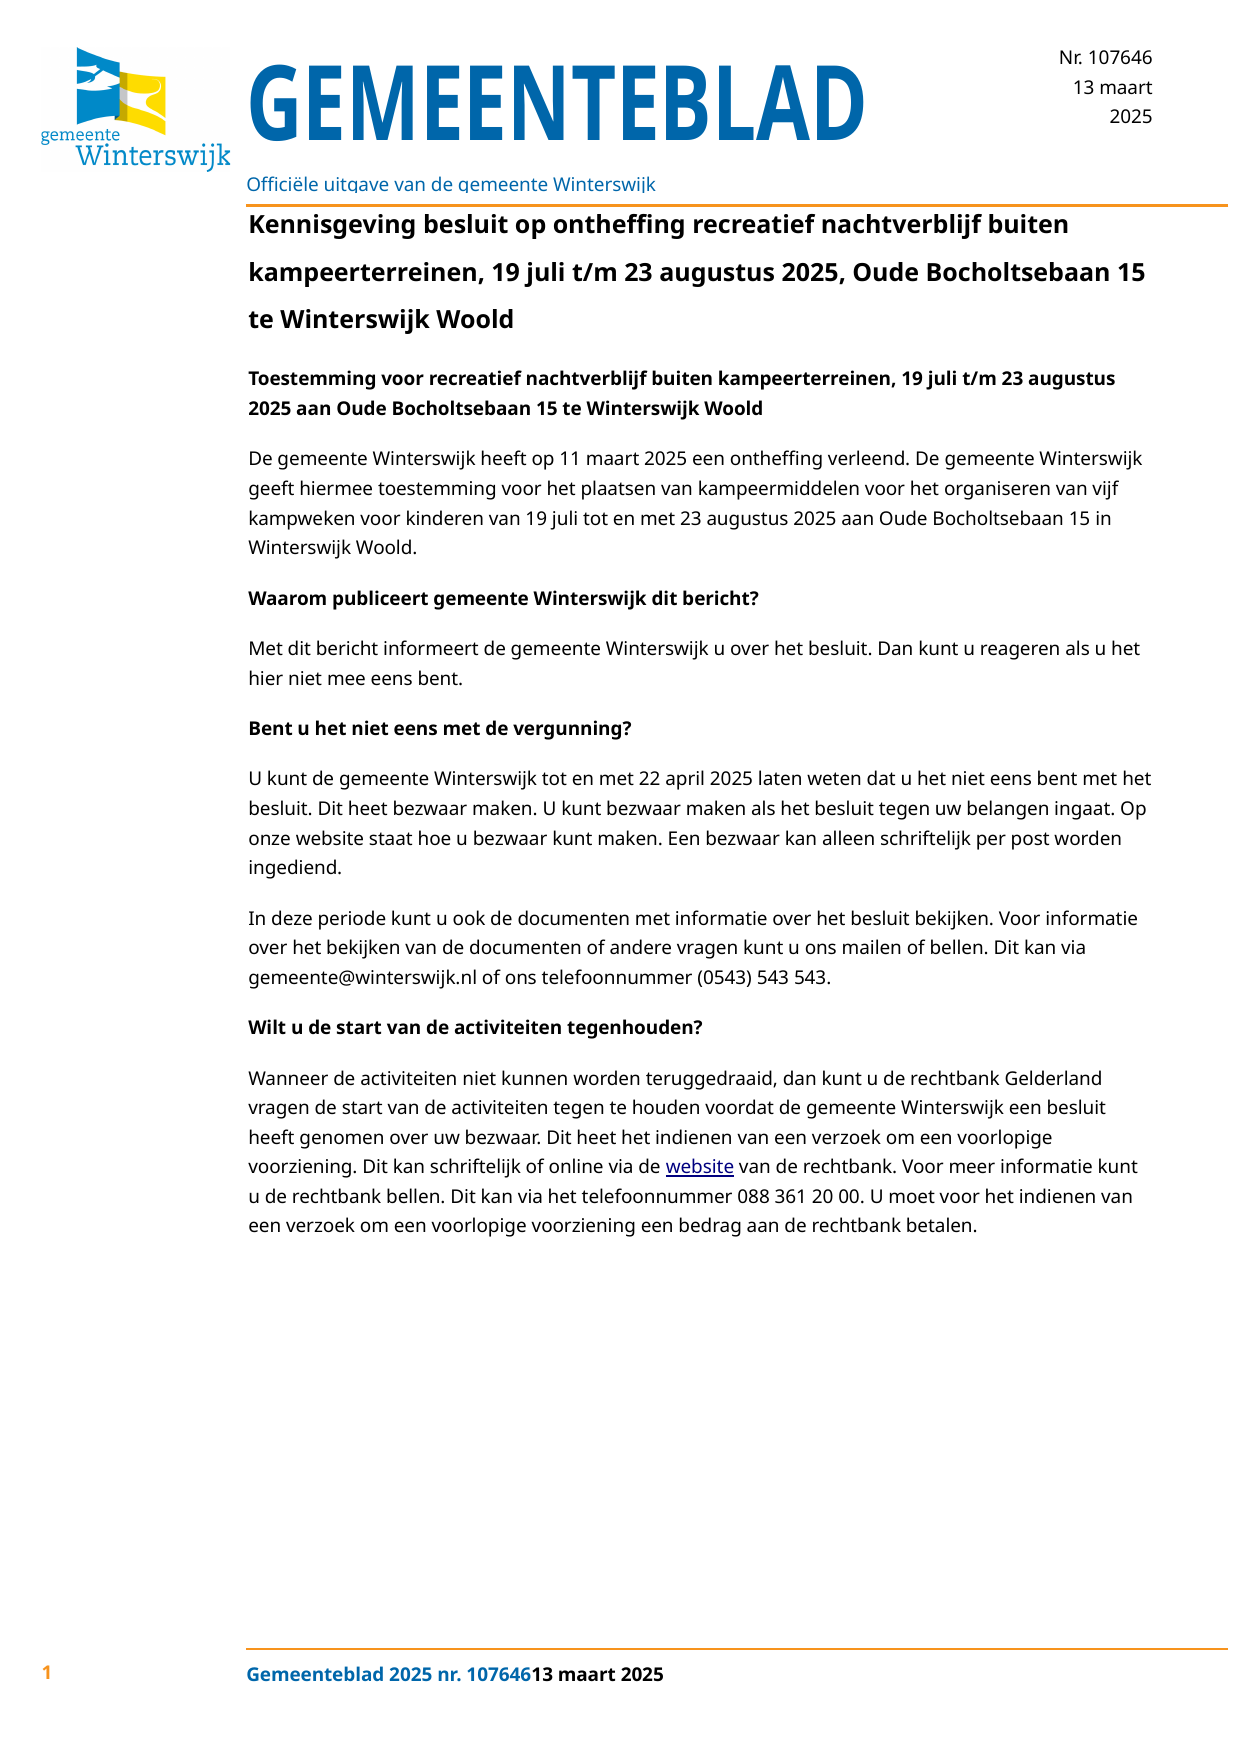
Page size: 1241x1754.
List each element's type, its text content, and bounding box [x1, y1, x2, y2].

text Wanneer de activiteiten niet kunnen worden teruggedraaid, dan kunt u de rechtbank Gelderland vragen de start van de activiteiten tegen te houden voordat de gemeente Winterswijk een besluit heeft genomen over uw bezwaar. Dit heet het indienen van een verzoek om een voorlopige voorziening. Dit kan schriftelijk of online via de website van de rechtbank. Voor meer informatie kunt u de rechtbank bellen. Dit kan via het telefoonnummer 088 361 20 00. U moet voor het indienen van een verzoek om een voorlopige voorziening een bedrag aan de rechtbank betalen. [248, 1065, 1152, 1238]
text Kennisgeving besluit op ontheffing recreatief nachtverblijf buiten kampeerterreinen, 19 juli t/m 23 augustus 2025, Oude Bocholtsebaan 15 te Winterswijk Woold [248, 207, 1152, 336]
picture [41, 47, 231, 172]
text Wilt u de start van de activiteiten tegenhouden? [248, 1014, 1152, 1040]
picture [225, 153, 231, 162]
text Met dit bericht informeert de gemeente Winterswijk u over het besluit. Dan kunt u reageren als u het hier niet mee eens bent. [248, 635, 1152, 690]
text In deze periode kunt u ook de documenten met informatie over het besluit bekijken. Voor informatie over het bekijken van de documenten of andere vragen kunt u ons mailen of bellen. Dit kan via gemeente@winterswijk.nl of ons telefoonnummer (0543) 543 543. [248, 905, 1152, 989]
text De gemeente Winterswijk heeft op 11 maart 2025 een ontheffing verleend. De gemeente Winterswijk geeft hiermee toestemming voor het plaatsen van kampeermiddelen voor het organiseren van vijf kampweken voor kinderen van 19 juli tot en met 23 augustus 2025 aan Oude Bocholtsebaan 15 in Winterswijk Woold. [248, 446, 1152, 560]
text Bent u het niet eens met de vergunning? [248, 715, 1152, 741]
text U kunt de gemeente Winterswijk tot en met 22 april 2025 laten weten dat u het niet eens bent met het besluit. Dit heet bezwaar maken. U kunt bezwaar maken als het besluit tegen uw belangen ingaat. Op onze website staat hoe u bezwaar kunt maken. Een bezwaar kan alleen schriftelijk per post worden ingediend. [248, 766, 1152, 880]
text Waarom publiceert gemeente Winterswijk dit bericht? [248, 585, 1152, 610]
text Toestemming voor recreatief nachtverblijf buiten kampeerterreinen, 19 juli t/m 23 augustus 2025 aan Oude Bocholtsebaan 15 te Winterswijk Woold [248, 366, 1152, 421]
